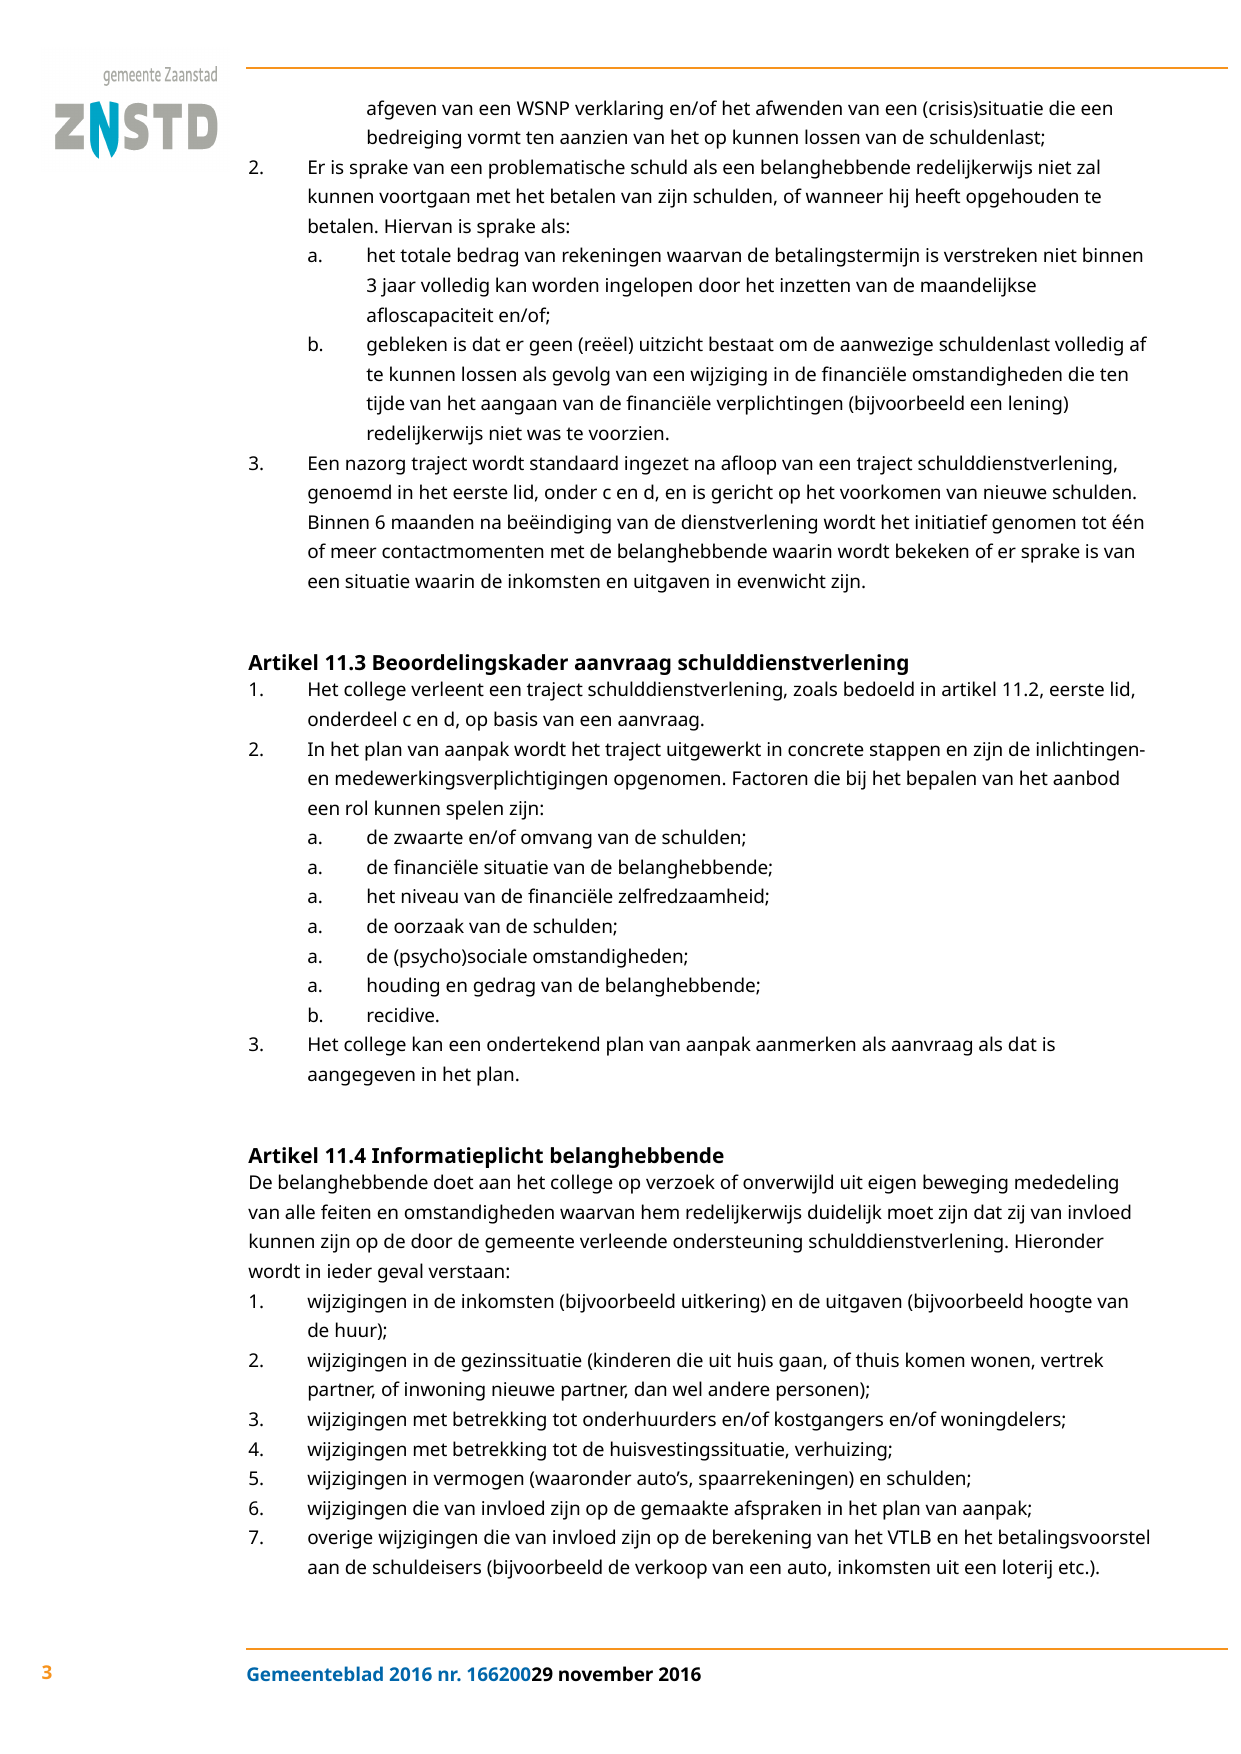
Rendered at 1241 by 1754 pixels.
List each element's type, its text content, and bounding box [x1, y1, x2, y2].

text Artikel 11.3 Beoordelingskader aanvraag schulddienstverlening [248, 648, 1152, 677]
list wijzigingen met betrekking tot onderhuurders en/of kostgangers en/of woningdelers; [248, 1406, 1152, 1432]
list houding en gedrag van de belanghebbende; [307, 972, 1152, 998]
list de oorzaak van de schulden; [307, 913, 1152, 939]
list wijzigingen in de gezinssituatie (kinderen die uit huis gaan, of thuis komen wonen, vertrek partner, of inwoning nieuwe partner, dan wel andere personen); [248, 1347, 1152, 1402]
list wijzigingen in vermogen (waaronder auto’s, spaarrekeningen) en schulden; [248, 1465, 1152, 1491]
list Er is sprake van een problematische schuld als een belanghebbende redelijkerwijs niet zal kunnen voortgaan met het betalen van zijn schulden, of wanneer hij heeft opgehouden te betalen. Hiervan is sprake als: [248, 154, 1152, 239]
list recidive. [307, 1002, 1152, 1028]
list overige wijzigingen die van invloed zijn op de berekening van het VTLB en het betalingsvoorstel aan de schuldeisers (bijvoorbeeld de verkoop van een auto, inkomsten uit een loterij etc.). [248, 1524, 1152, 1580]
list gebleken is dat er geen (reëel) uitzicht bestaat om de aanwezige schuldenlast volledig af te kunnen lossen als gevolg van een wijziging in de financiële omstandigheden die ten tijde van het aangaan van de financiële verplichtingen (bijvoorbeeld een lening) redelijkerwijs niet was te voorzien. [307, 331, 1152, 446]
text De belanghebbende doet aan het college op verzoek of onverwijld uit eigen beweging mededeling van alle feiten en omstandigheden waarvan hem redelijkerwijs duidelijk moet zijn dat zij van invloed kunnen zijn op de door de gemeente verleende ondersteuning schulddienstverlening. Hieronder wordt in ieder geval verstaan: [248, 1169, 1152, 1284]
list Een nazorg traject wordt standaard ingezet na afloop van een traject schulddienstverlening, genoemd in het eerste lid, onder c en d, en is gericht op het voorkomen van nieuwe schulden. Binnen 6 maanden na beëindiging van de dienstverlening wordt het initiatief genomen tot één of meer contactmomenten met de belanghebbende waarin wordt bekeken of er sprake is van een situatie waarin de inkomsten en uitgaven in evenwicht zijn. [248, 450, 1152, 594]
list de (psycho)sociale omstandigheden; [307, 943, 1152, 968]
list wijzigingen die van invloed zijn op de gemaakte afspraken in het plan van aanpak; [248, 1495, 1152, 1521]
list Het college verleent een traject schulddienstverlening, zoals bedoeld in artikel 11.2, eerste lid, onderdeel c en d, op basis van een aanvraag. [248, 677, 1152, 732]
list In het plan van aanpak wordt het traject uitgewerkt in concrete stappen en zijn de inlichtingen- en medewerkingsverplichtigingen opgenomen. Factoren die bij het bepalen van het aanbod een rol kunnen spelen zijn: [248, 736, 1152, 821]
list het totale bedrag van rekeningen waarvan de betalingstermijn is verstreken niet binnen 3 jaar volledig kan worden ingelopen door het inzetten van de maandelijkse afloscapaciteit en/of; [307, 243, 1152, 328]
picture [41, 47, 231, 172]
text Artikel 11.4 Informatieplicht belanghebbende [248, 1141, 1152, 1169]
list het niveau van de financiële zelfredzaamheid; [307, 884, 1152, 909]
list Het college kan een ondertekend plan van aanpak aanmerken als aanvraag als dat is aangegeven in het plan. [248, 1032, 1152, 1087]
list afgeven van een WSNP verklaring en/of het afwenden van een (crisis)situatie die een bedreiging vormt ten aanzien van het op kunnen lossen van de schuldenlast; [307, 95, 1152, 150]
list de financiële situatie van de belanghebbende; [307, 854, 1152, 880]
list wijzigingen met betrekking tot de huisvestingssituatie, verhuizing; [248, 1436, 1152, 1462]
list de zwaarte en/of omvang van de schulden; [307, 824, 1152, 850]
list wijzigingen in de inkomsten (bijvoorbeeld uitkering) en de uitgaven (bijvoorbeeld hoogte van de huur); [248, 1288, 1152, 1343]
